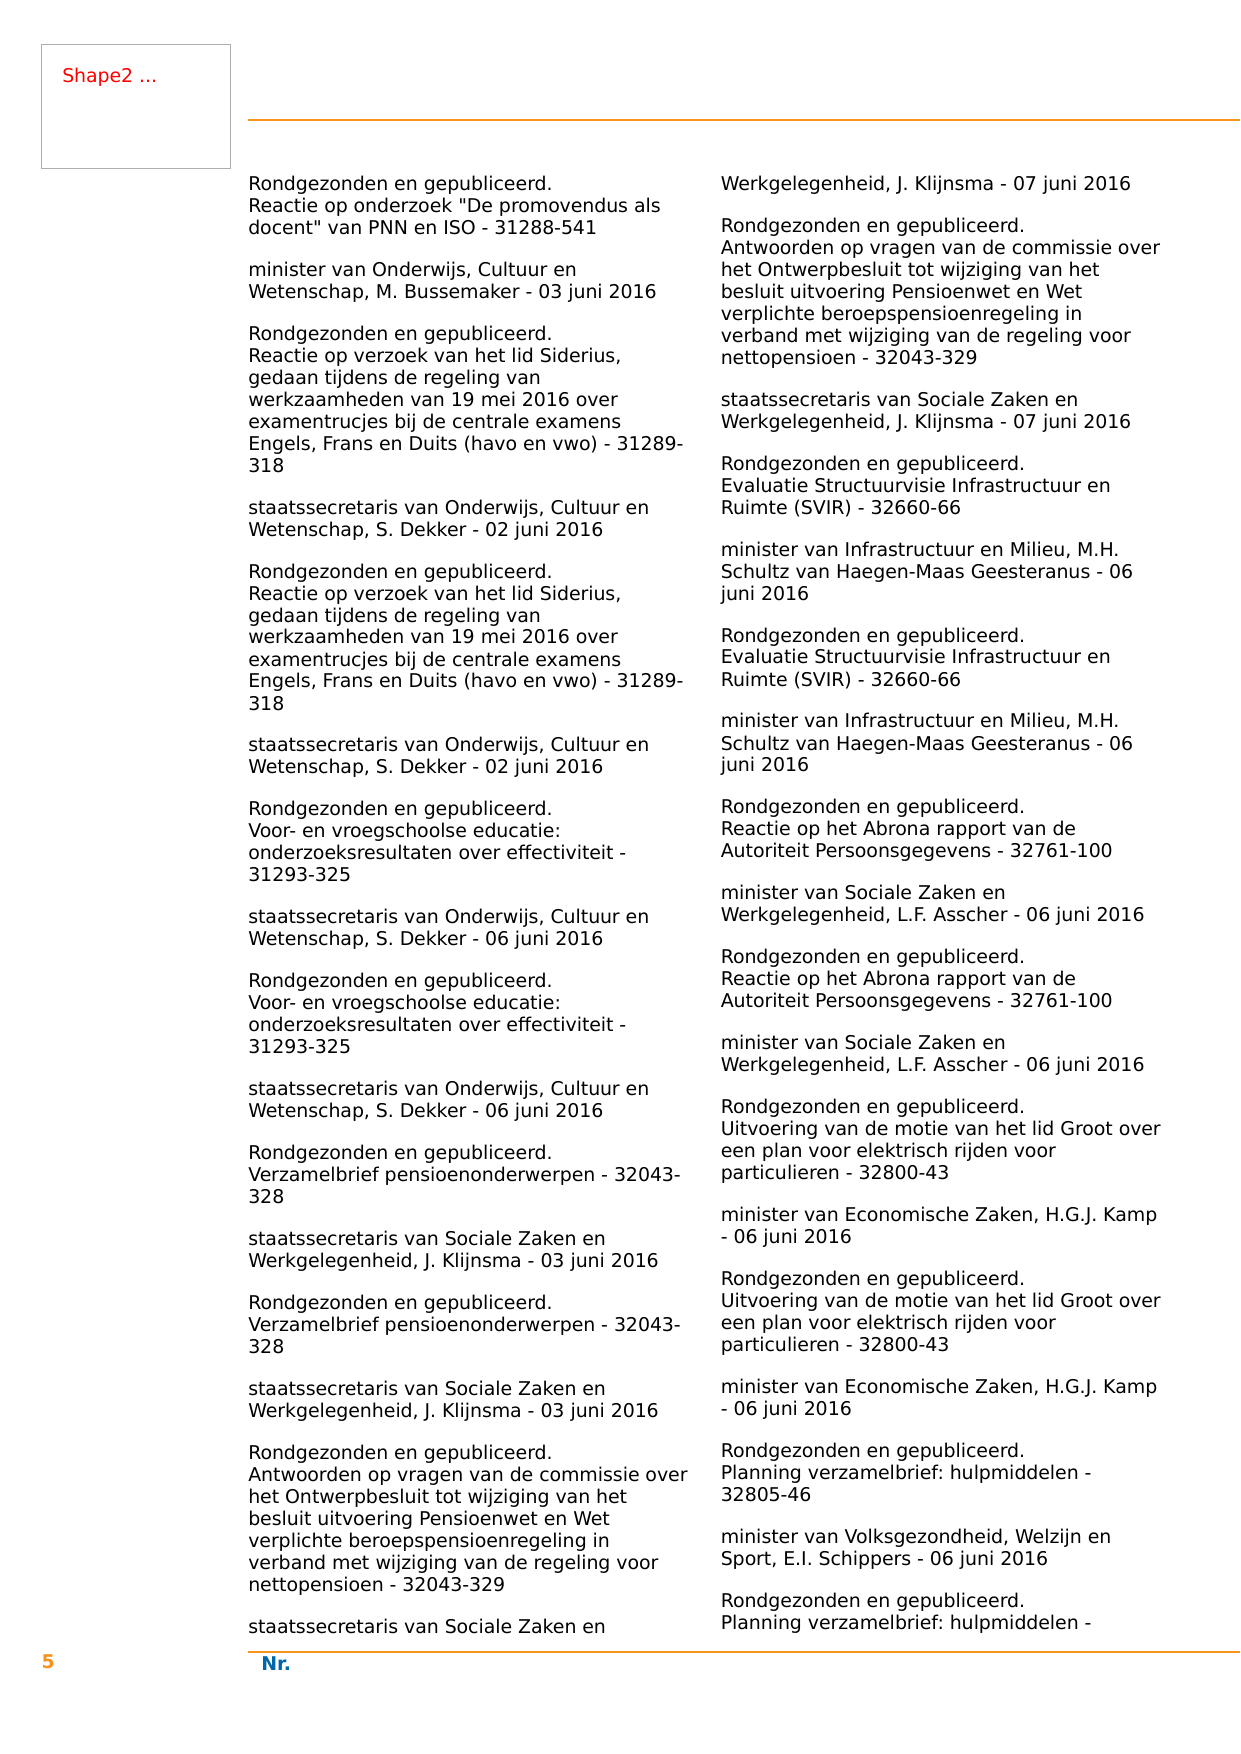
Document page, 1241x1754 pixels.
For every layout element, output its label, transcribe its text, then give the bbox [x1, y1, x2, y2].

text Reactie op het Abrona rapport van de Autoriteit Persoonsgegevens - 32761-100 [721, 818, 1163, 862]
text Planning verzamelbrief: hulpmiddelen - 32805-46 [721, 1462, 1163, 1506]
text Rondgezonden en gepubliceerd. [721, 215, 1163, 237]
text Planning verzamelbrief: hulpmiddelen [721, 1612, 1163, 1634]
text Rondgezonden en gepubliceerd. [721, 1096, 1163, 1118]
text staatssecretaris van Sociale Zaken en Werkgelegenheid, J. Klijnsma - 03 juni 2016 [248, 1378, 691, 1422]
text Voor- en vroegschoolse educatie: onderzoeksresultaten over effectiviteit - 31293-325 [248, 992, 691, 1058]
text Rondgezonden en gepubliceerd. [721, 1440, 1163, 1462]
text Uitvoering van de motie van het lid Groot over een plan voor elektrisch rijden voor particulieren - 32800-43 [721, 1290, 1163, 1356]
text staatssecretaris van Onderwijs, Cultuur en Wetenschap, S. Dekker - 06 juni 2016 [248, 906, 691, 950]
text Rondgezonden en gepubliceerd. [248, 1292, 691, 1314]
text Reactie op het Abrona rapport van de Autoriteit Persoonsgegevens - 32761-100 [721, 968, 1163, 1012]
text Rondgezonden en gepubliceerd. [248, 970, 691, 992]
text Rondgezonden en gepubliceerd. [721, 453, 1163, 474]
text Rondgezonden en gepubliceerd. [248, 173, 691, 195]
text Rondgezonden en gepubliceerd. [248, 561, 691, 582]
text Antwoorden op vragen van de commissie over het Ontwerpbesluit tot wijziging van het besluit uitvoering Pensioenwet en Wet verplichte beroepspensioenregeling in verband met wijziging van de regeling voor nettopensioen - 32043-329 [721, 237, 1163, 369]
text Uitvoering van de motie van het lid Groot over een plan voor elektrisch rijden voor particulieren - 32800-43 [721, 1118, 1163, 1184]
text Rondgezonden en gepubliceerd. [248, 1442, 691, 1464]
text minister van Economische Zaken, H.G.J. Kamp - 06 juni 2016 [721, 1376, 1163, 1420]
text minister van Infrastructuur en Milieu, M.H. Schultz van Haegen-Maas Geesteranus - 06 juni 2016 [721, 538, 1163, 604]
text Werkgelegenheid, J. Klijnsma - 07 juni 2016 [721, 173, 1163, 195]
text Rondgezonden en gepubliceerd. [721, 1268, 1163, 1290]
text staatssecretaris van Onderwijs, Cultuur en Wetenschap, S. Dekker - 06 juni 2016 [248, 1078, 691, 1122]
text Rondgezonden en gepubliceerd. [721, 1590, 1163, 1612]
text Rondgezonden en gepubliceerd. [721, 624, 1163, 646]
text Evaluatie Structuurvisie Infrastructuur en Ruimte (SVIR) - 32660-66 [721, 474, 1163, 518]
text Rondgezonden en gepubliceerd. [248, 798, 691, 820]
text minister van Infrastructuur en Milieu, M.H. Schultz van Haegen-Maas Geesteranus - 06 juni 2016 [721, 710, 1163, 776]
text Verzamelbrief pensioenonderwerpen - 32043-328 [248, 1164, 691, 1208]
text staatssecretaris van Sociale Zaken en Werkgelegenheid, J. Klijnsma - 03 juni 2016 [248, 1228, 691, 1272]
text staatssecretaris van Onderwijs, Cultuur en Wetenschap, S. Dekker - 02 juni 2016 [248, 497, 691, 541]
text Verzamelbrief pensioenonderwerpen - 32043-328 [248, 1314, 691, 1358]
text Rondgezonden en gepubliceerd. [721, 946, 1163, 968]
text Antwoorden op vragen van de commissie over het Ontwerpbesluit tot wijziging van het besluit uitvoering Pensioenwet en Wet verplichte beroepspensioenregeling in verband met wijziging van de regeling voor nettopensioen - 32043-329 [248, 1464, 691, 1596]
text Rondgezonden en gepubliceerd. [248, 323, 691, 345]
text staatssecretaris van Sociale Zaken en [248, 1616, 691, 1638]
text minister van Onderwijs, Cultuur en Wetenschap, M. Bussemaker - 03 juni 2016 [248, 259, 691, 303]
text staatssecretaris van Onderwijs, Cultuur en Wetenschap, S. Dekker - 02 juni 2016 [248, 734, 691, 778]
text Rondgezonden en gepubliceerd. [248, 1142, 691, 1164]
text Reactie op onderzoek "De promovendus als docent" van PNN en ISO - 31288-541 [248, 195, 691, 239]
text Rondgezonden en gepubliceerd. [721, 796, 1163, 818]
text Reactie op verzoek van het lid Siderius, gedaan tijdens de regeling van werkzaamheden van 19 mei 2016 over examentrucjes bij de centrale examens Engels, Frans en Duits (havo en vwo) - 31289-318 [248, 345, 691, 477]
text minister van Sociale Zaken en Werkgelegenheid, L.F. Asscher - 06 juni 2016 [721, 882, 1163, 926]
text minister van Economische Zaken, H.G.J. Kamp - 06 juni 2016 [721, 1204, 1163, 1248]
text minister van Sociale Zaken en Werkgelegenheid, L.F. Asscher - 06 juni 2016 [721, 1032, 1163, 1076]
text Voor- en vroegschoolse educatie: onderzoeksresultaten over effectiviteit - 31293-325 [248, 820, 691, 886]
text staatssecretaris van Sociale Zaken en Werkgelegenheid, J. Klijnsma - 07 juni 2016 [721, 389, 1163, 433]
text Reactie op verzoek van het lid Siderius, gedaan tijdens de regeling van werkzaamheden van 19 mei 2016 over examentrucjes bij de centrale examens Engels, Frans en Duits (havo en vwo) - 31289-318 [248, 582, 691, 714]
text minister van Volksgezondheid, Welzijn en Sport, E.I. Schippers - 06 juni 2016 [721, 1526, 1163, 1570]
text Evaluatie Structuurvisie Infrastructuur en Ruimte (SVIR) - 32660-66 [721, 646, 1163, 690]
